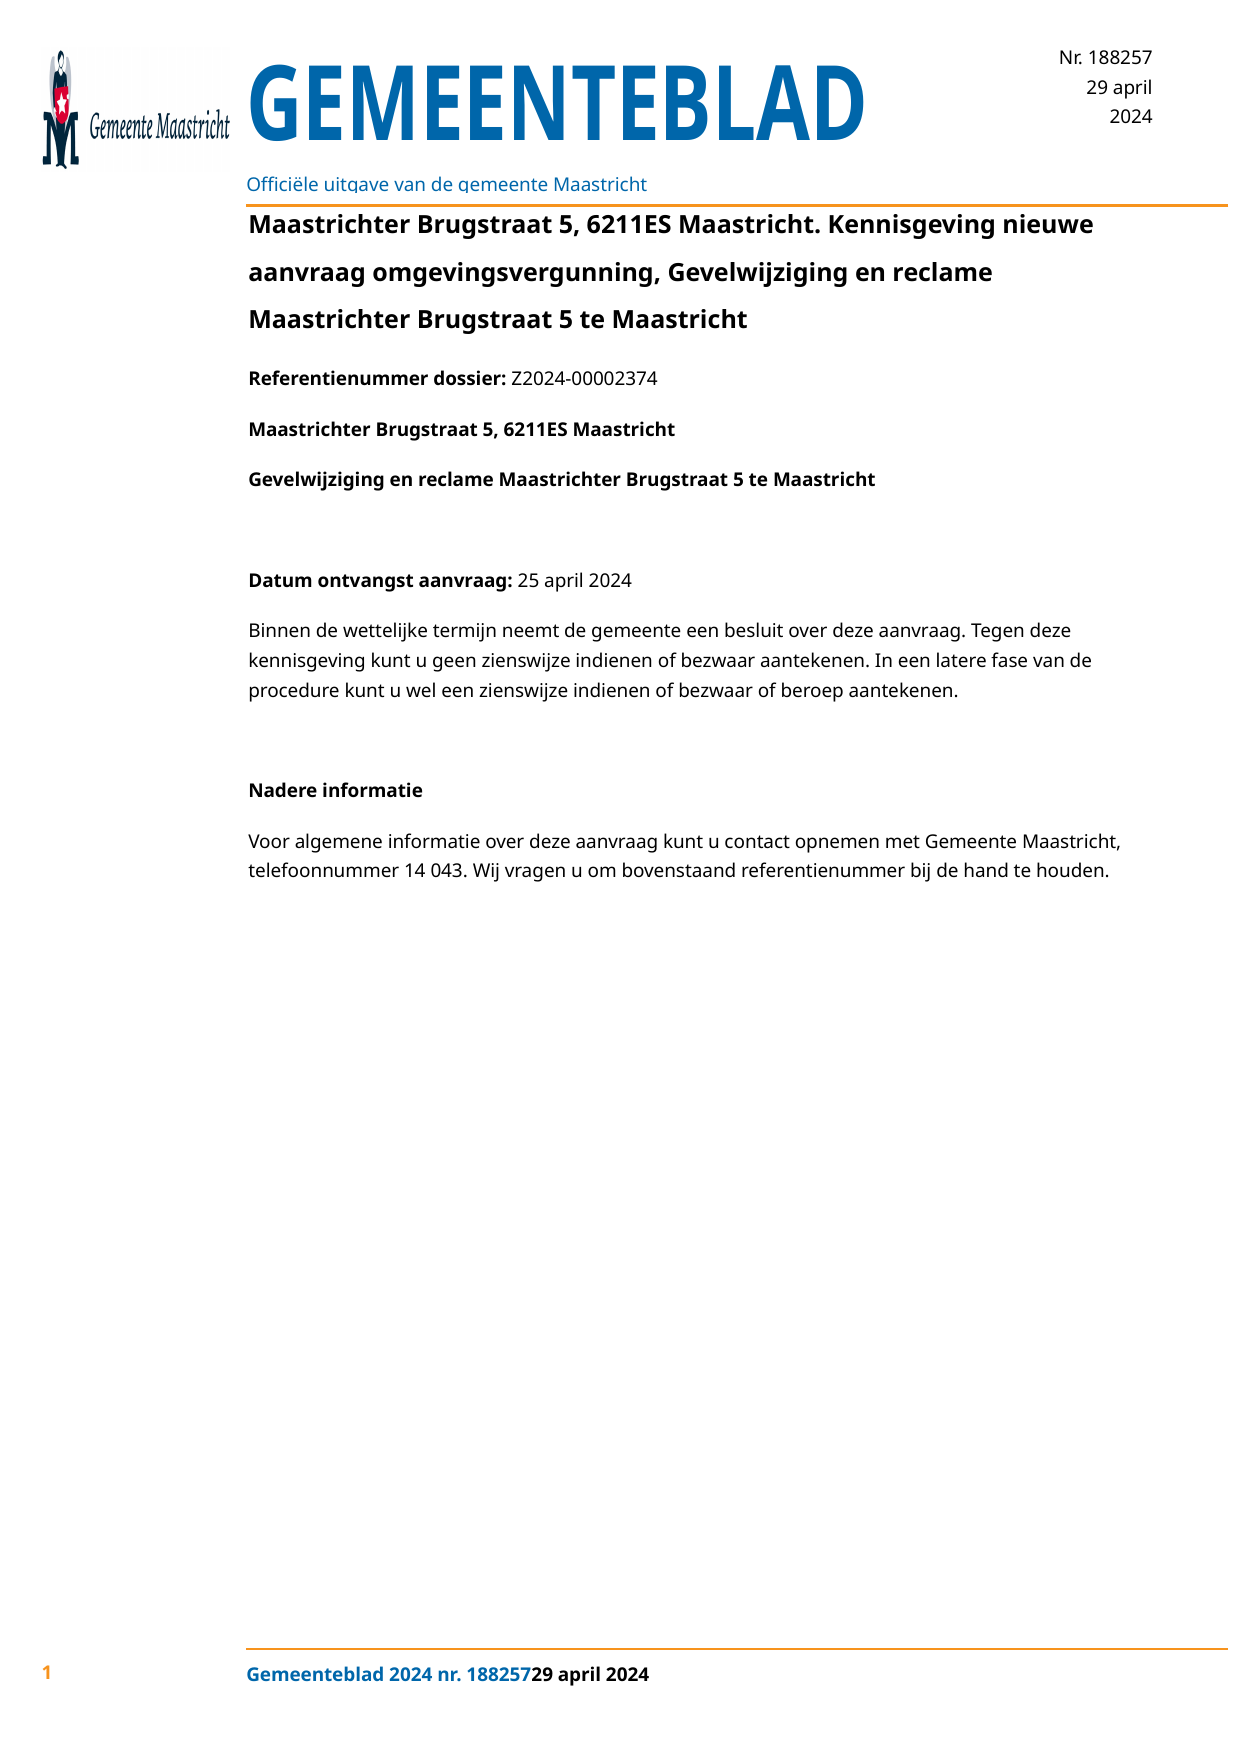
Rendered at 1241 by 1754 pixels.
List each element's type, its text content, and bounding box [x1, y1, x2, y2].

text Voor algemene informatie over deze aanvraag kunt u contact opnemen met Gemeente Maastricht, telefoonnummer 14 043. Wij vragen u om bovenstaand referentienummer bij de hand te houden. [248, 828, 1152, 883]
text Datum ontvangst aanvraag: 25 april 2024 [248, 567, 1152, 593]
picture [41, 47, 231, 172]
text Referentienummer dossier: Z2024-00002374 [248, 366, 1152, 391]
text Binnen de wettelijke termijn neemt de gemeente een besluit over deze aanvraag. Tegen deze kennisgeving kunt u geen zienswijze indienen of bezwaar aantekenen. In een latere fase van de procedure kunt u wel een zienswijze indienen of bezwaar of beroep aantekenen. [248, 618, 1152, 702]
text Maastrichter Brugstraat 5, 6211ES Maastricht. Kennisgeving nieuwe aanvraag omgevingsvergunning, Gevelwijziging en reclame Maastrichter Brugstraat 5 te Maastricht [248, 207, 1152, 336]
text Nadere informatie [248, 778, 1152, 803]
text Maastrichter Brugstraat 5, 6211ES Maastricht [248, 416, 1152, 442]
text Gevelwijziging en reclame Maastrichter Brugstraat 5 te Maastricht [248, 466, 1152, 492]
